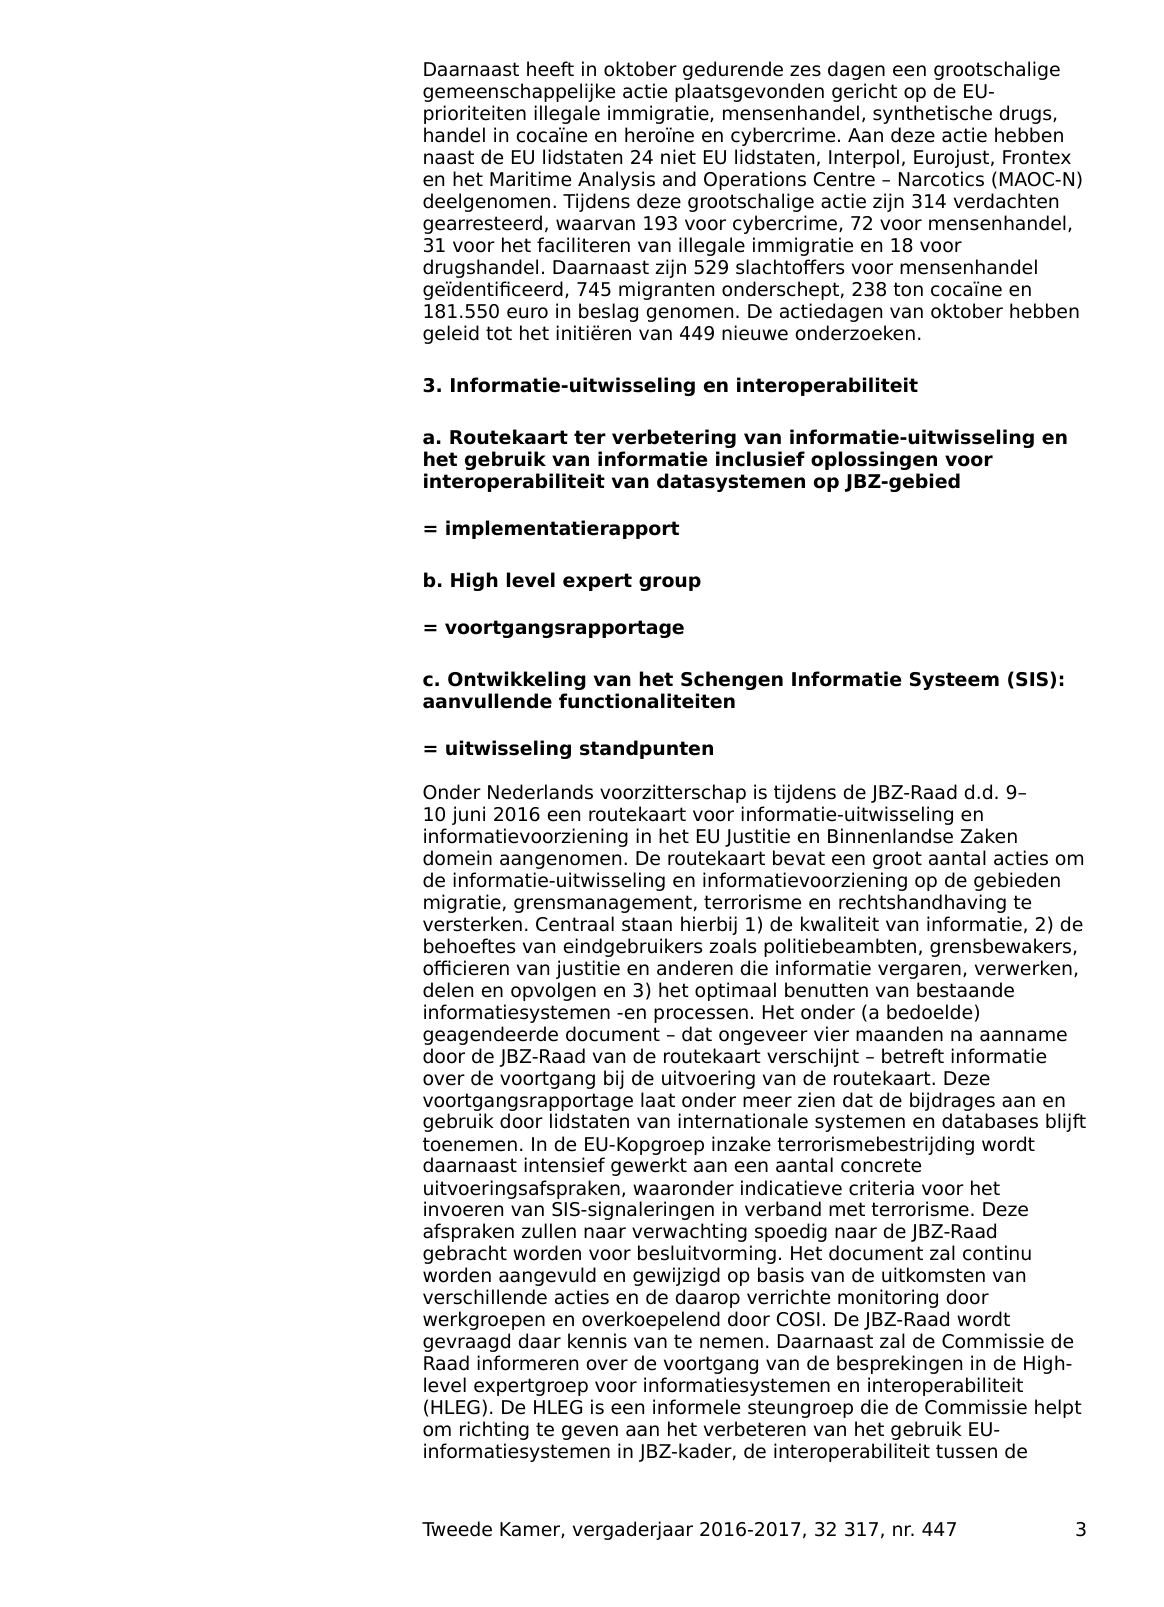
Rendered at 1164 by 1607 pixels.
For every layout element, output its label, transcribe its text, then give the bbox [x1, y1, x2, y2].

subtitle = voortgangsrapportage [422, 617, 1087, 639]
subtitle b. High level expert group [422, 570, 1087, 592]
text Onder Nederlands voorzitterschap is tijdens de JBZ-Raad d.d. 9–10 juni 2016 een routekaart voor informatie-uitwisseling en informatievoorziening in het EU Justitie en Binnenlandse Zaken domein aangenomen. De routekaart bevat een groot aantal acties om de informatie-uitwisseling en informatievoorziening op de gebieden migratie, grensmanagement, terrorisme en rechtshandhaving te versterken. Centraal staan hierbij 1) de kwaliteit van informatie, 2) de behoeftes van eindgebruikers zoals politiebeambten, grensbewakers, officieren van justitie en anderen die informatie vergaren, verwerken, delen en opvolgen en 3) het optimaal benutten van bestaande informatiesystemen -en processen. Het onder (a bedoelde) geagendeerde document – dat ongeveer vier maanden na aanname door de JBZ-Raad van de routekaart verschijnt – betreft informatie over de voortgang bij de uitvoering van de routekaart. Deze voortgangsrapportage laat onder meer zien dat de bijdrages aan en gebruik door lidstaten van internationale systemen en databases blijft toenemen. In de EU-Kopgroep inzake terrorismebestrijding wordt daarnaast intensief gewerkt aan een aantal concrete uitvoeringsafspraken, waaronder indicatieve criteria voor het invoeren van SIS-signaleringen in verband met terrorisme. Deze afspraken zullen naar verwachting spoedig naar de JBZ-Raad gebracht worden voor besluitvorming. Het document zal continu worden aangevuld en gewijzigd op basis van de uitkomsten van verschillende acties en de daarop verrichte monitoring door werkgroepen en overkoepelend door COSI. De JBZ-Raad wordt gevraagd daar kennis van te nemen. Daarnaast zal de Commissie de Raad informeren over de voortgang van de besprekingen in de High-level expertgroep voor informatiesystemen en interoperabiliteit (HLEG). De HLEG is een informele steungroep die de Commissie helpt om richting te geven aan het verbeteren van het gebruik EU-informatiesystemen in JBZ-kader, de interoperabiliteit tussen de [422, 782, 1087, 1463]
text Daarnaast heeft in oktober gedurende zes dagen een grootschalige gemeenschappelijke actie plaatsgevonden gericht op de EU-prioriteiten illegale immigratie, mensenhandel, synthetische drugs, handel in cocaïne en heroïne en cybercrime. Aan deze actie hebben naast de EU lidstaten 24 niet EU lidstaten, Interpol, Eurojust, Frontex en het Maritime Analysis and Operations Centre – Narcotics (MAOC-N) deelgenomen. Tijdens deze grootschalige actie zijn 314 verdachten gearresteerd, waarvan 193 voor cybercrime, 72 voor mensenhandel, 31 voor het faciliteren van illegale immigratie en 18 voor drugshandel. Daarnaast zijn 529 slachtoffers voor mensenhandel geïdentificeerd, 745 migranten onderschept, 238 ton cocaïne en 181.550 euro in beslag genomen. De actiedagen van oktober hebben geleid tot het initiëren van 449 nieuwe onderzoeken. [422, 59, 1087, 345]
subtitle = uitwisseling standpunten [422, 738, 1087, 759]
subtitle c. Ontwikkeling van het Schengen Informatie Systeem (SIS): aanvullende functionaliteiten [422, 669, 1087, 713]
subtitle 3. Informatie-uitwisseling en interoperabiliteit [422, 375, 1087, 397]
subtitle a. Routekaart ter verbetering van informatie-uitwisseling en het gebruik van informatie inclusief oplossingen voor interoperabiliteit van datasystemen op JBZ-gebied [422, 427, 1087, 493]
subtitle = implementatierapport [422, 518, 1087, 540]
